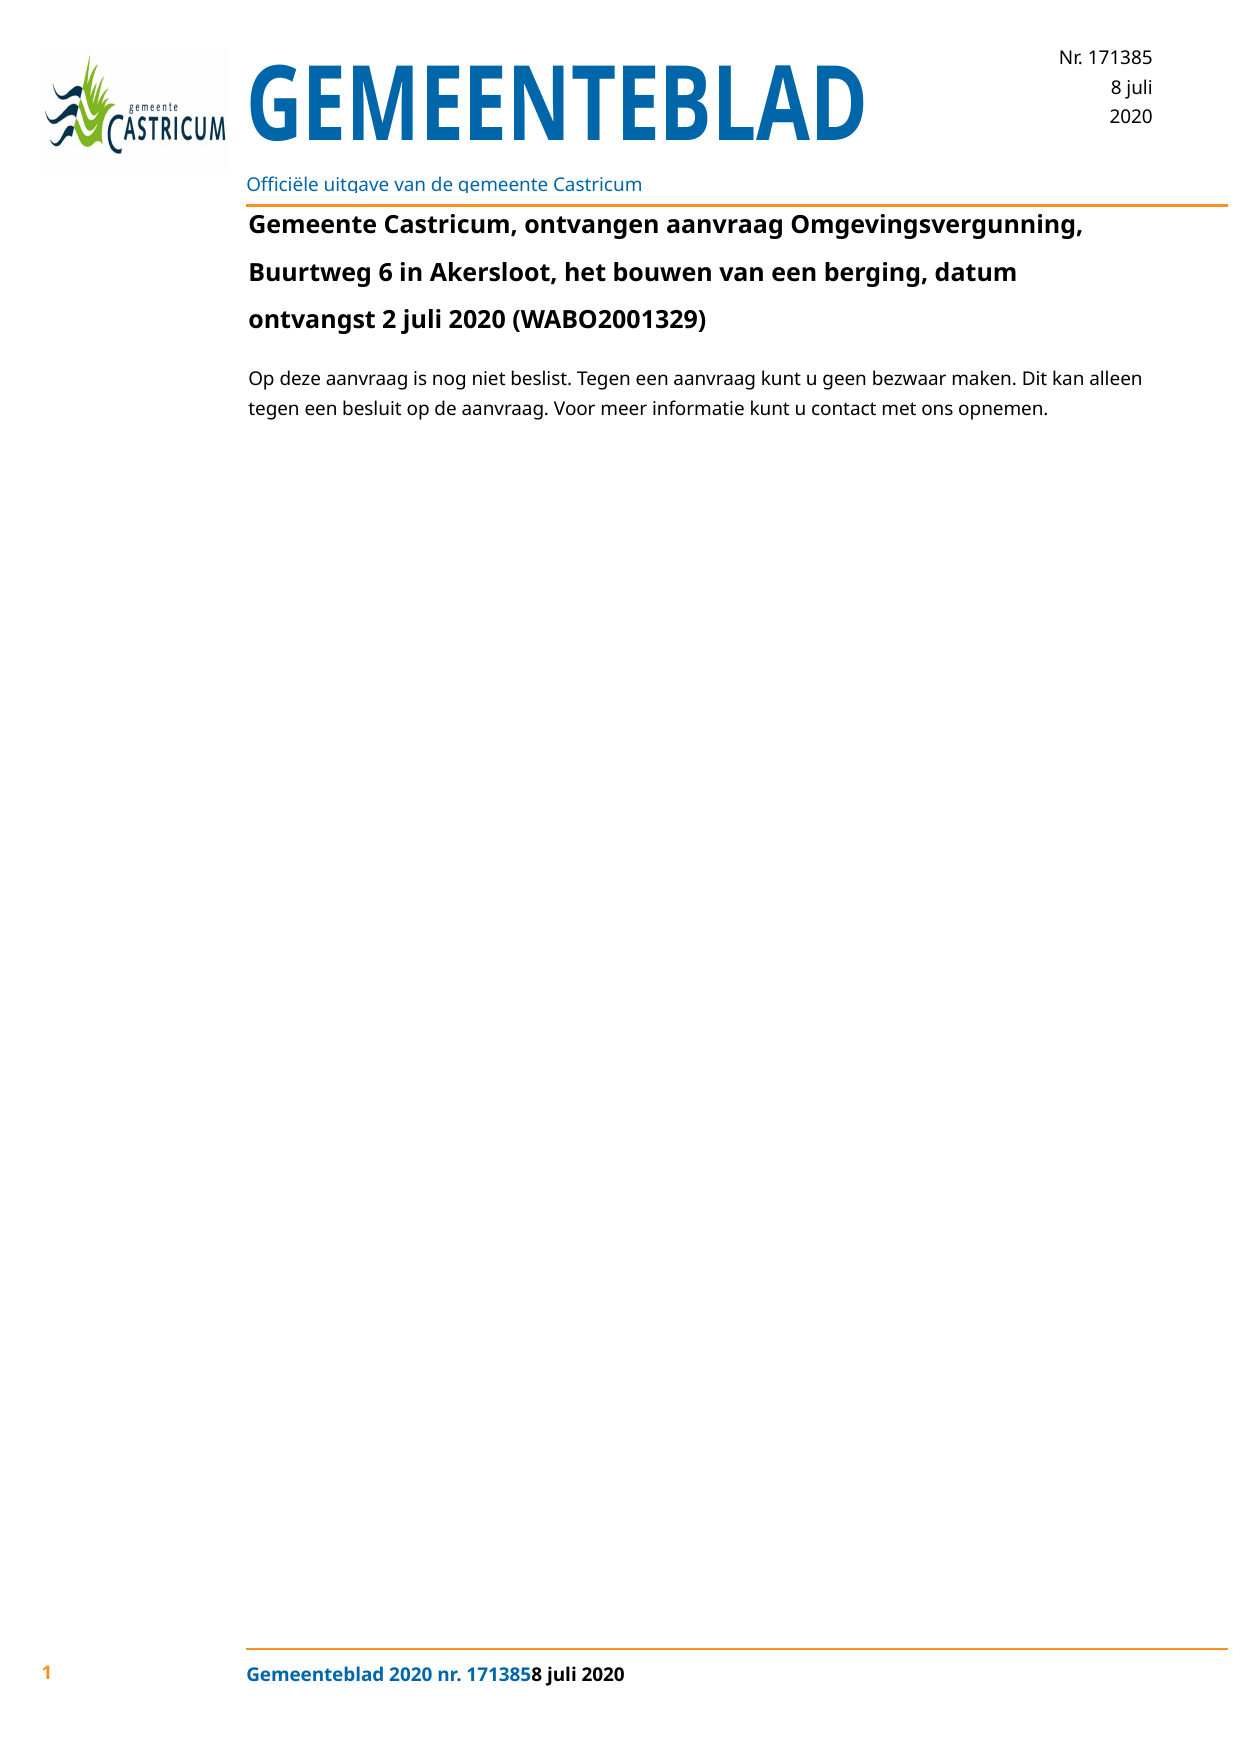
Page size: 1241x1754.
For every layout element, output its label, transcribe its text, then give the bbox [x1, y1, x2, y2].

text Gemeente Castricum, ontvangen aanvraag Omgevingsvergunning, Buurtweg 6 in Akersloot, het bouwen van een berging, datum ontvangst 2 juli 2020 (WABO2001329) [248, 207, 1152, 336]
text Op deze aanvraag is nog niet beslist. Tegen een aanvraag kunt u geen bezwaar maken. Dit kan alleen tegen een besluit op de aanvraag. Voor meer informatie kunt u contact met ons opnemen. [248, 366, 1152, 421]
picture [41, 47, 231, 172]
